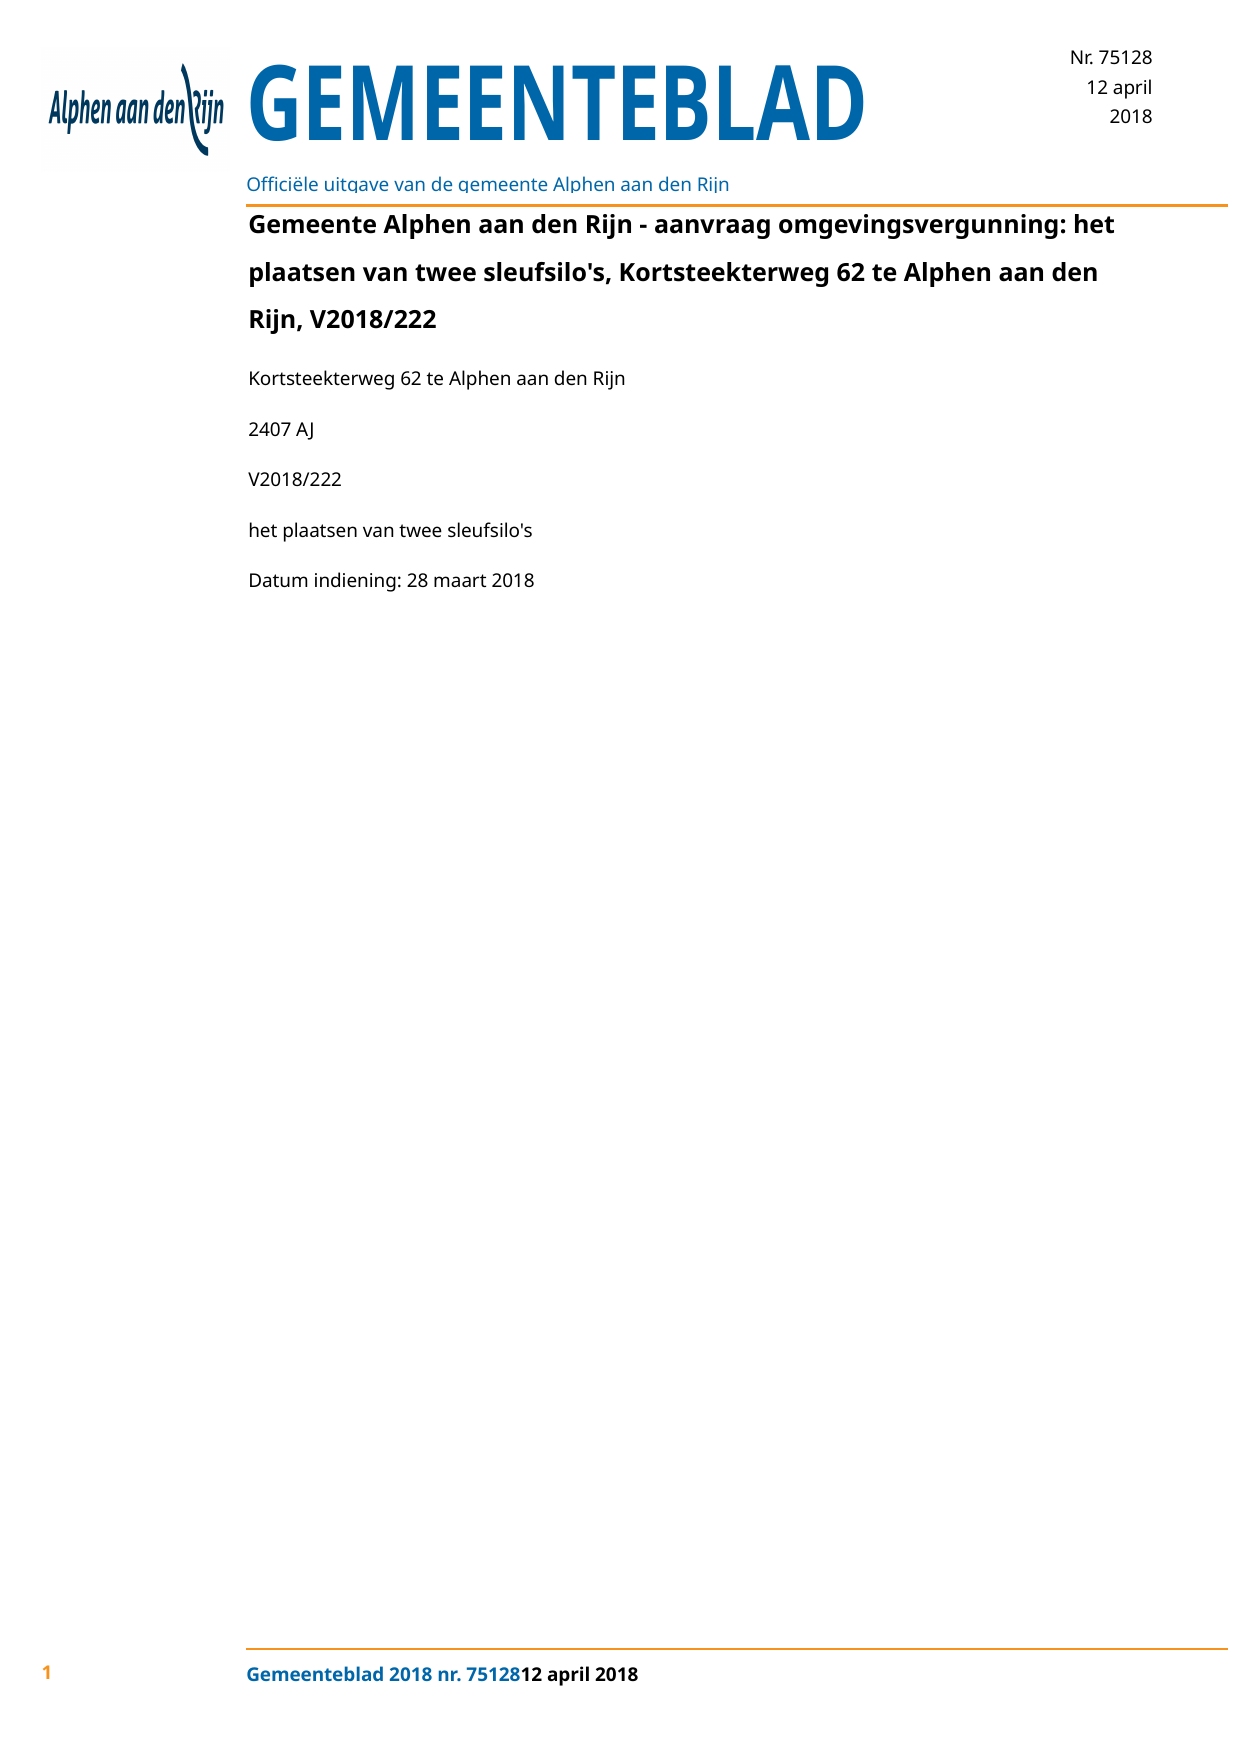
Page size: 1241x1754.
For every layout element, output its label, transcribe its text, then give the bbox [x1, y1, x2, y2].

text Kortsteekterweg 62 te Alphen aan den Rijn [248, 366, 1152, 391]
text het plaatsen van twee sleufsilo's [248, 517, 1152, 542]
text V2018/222 [248, 466, 1152, 492]
text Datum indiening: 28 maart 2018 [248, 567, 1152, 593]
text 2407 AJ [248, 416, 1152, 442]
text Gemeente Alphen aan den Rijn - aanvraag omgevingsvergunning: het plaatsen van twee sleufsilo's, Kortsteekterweg 62 te Alphen aan den Rijn, V2018/222 [248, 207, 1152, 336]
picture [41, 47, 231, 172]
